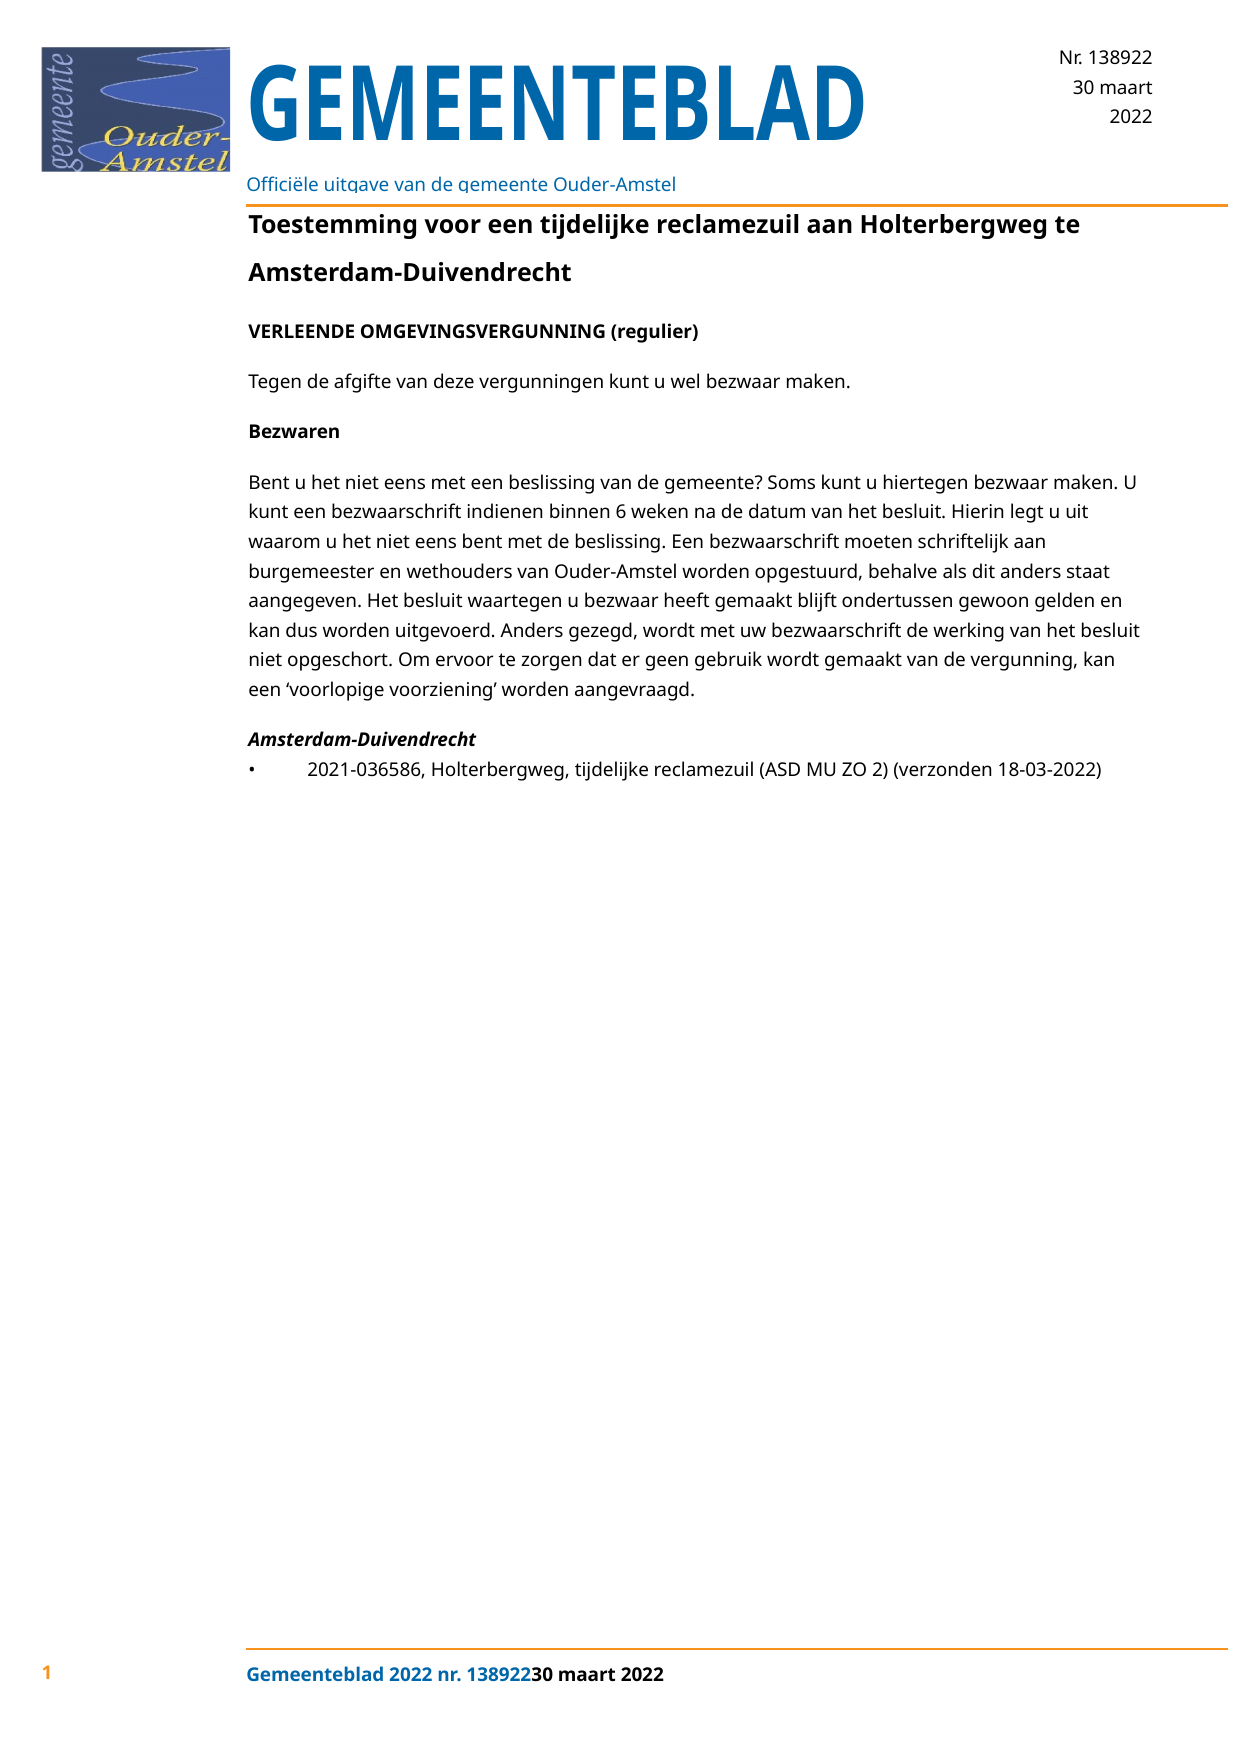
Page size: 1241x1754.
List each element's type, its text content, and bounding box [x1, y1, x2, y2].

text Tegen de afgifte van deze vergunningen kunt u wel bezwaar maken. [248, 368, 1152, 394]
text Amsterdam-Duivendrecht [248, 727, 1152, 752]
text Toestemming voor een tijdelijke reclamezuil aan Holterbergweg te Amsterdam-Duivendrecht [248, 207, 1152, 288]
text Bezwaren [248, 419, 1152, 444]
picture [41, 47, 231, 172]
text VERLEENDE OMGEVINGSVERGUNNING (regulier) [248, 318, 1152, 344]
list 2021-036586, Holterbergweg, tijdelijke reclamezuil (ASD MU ZO 2) (verzonden 18-03-2022) [248, 756, 1152, 782]
text Bent u het niet eens met een beslissing van de gemeente? Soms kunt u hiertegen bezwaar maken. U kunt een bezwaarschrift indienen binnen 6 weken na de datum van het besluit. Hierin legt u uit waarom u het niet eens bent met de beslissing. Een bezwaarschrift moeten schriftelijk aan burgemeester en wethouders van Ouder-Amstel worden opgestuurd, behalve als dit anders staat aangegeven. Het besluit waartegen u bezwaar heeft gemaakt blijft ondertussen gewoon gelden en kan dus worden uitgevoerd. Anders gezegd, wordt met uw bezwaarschrift de werking van het besluit niet opgeschort. Om ervoor te zorgen dat er geen gebruik wordt gemaakt van de vergunning, kan een ‘voorlopige voorziening’ worden aangevraagd. [248, 469, 1152, 702]
